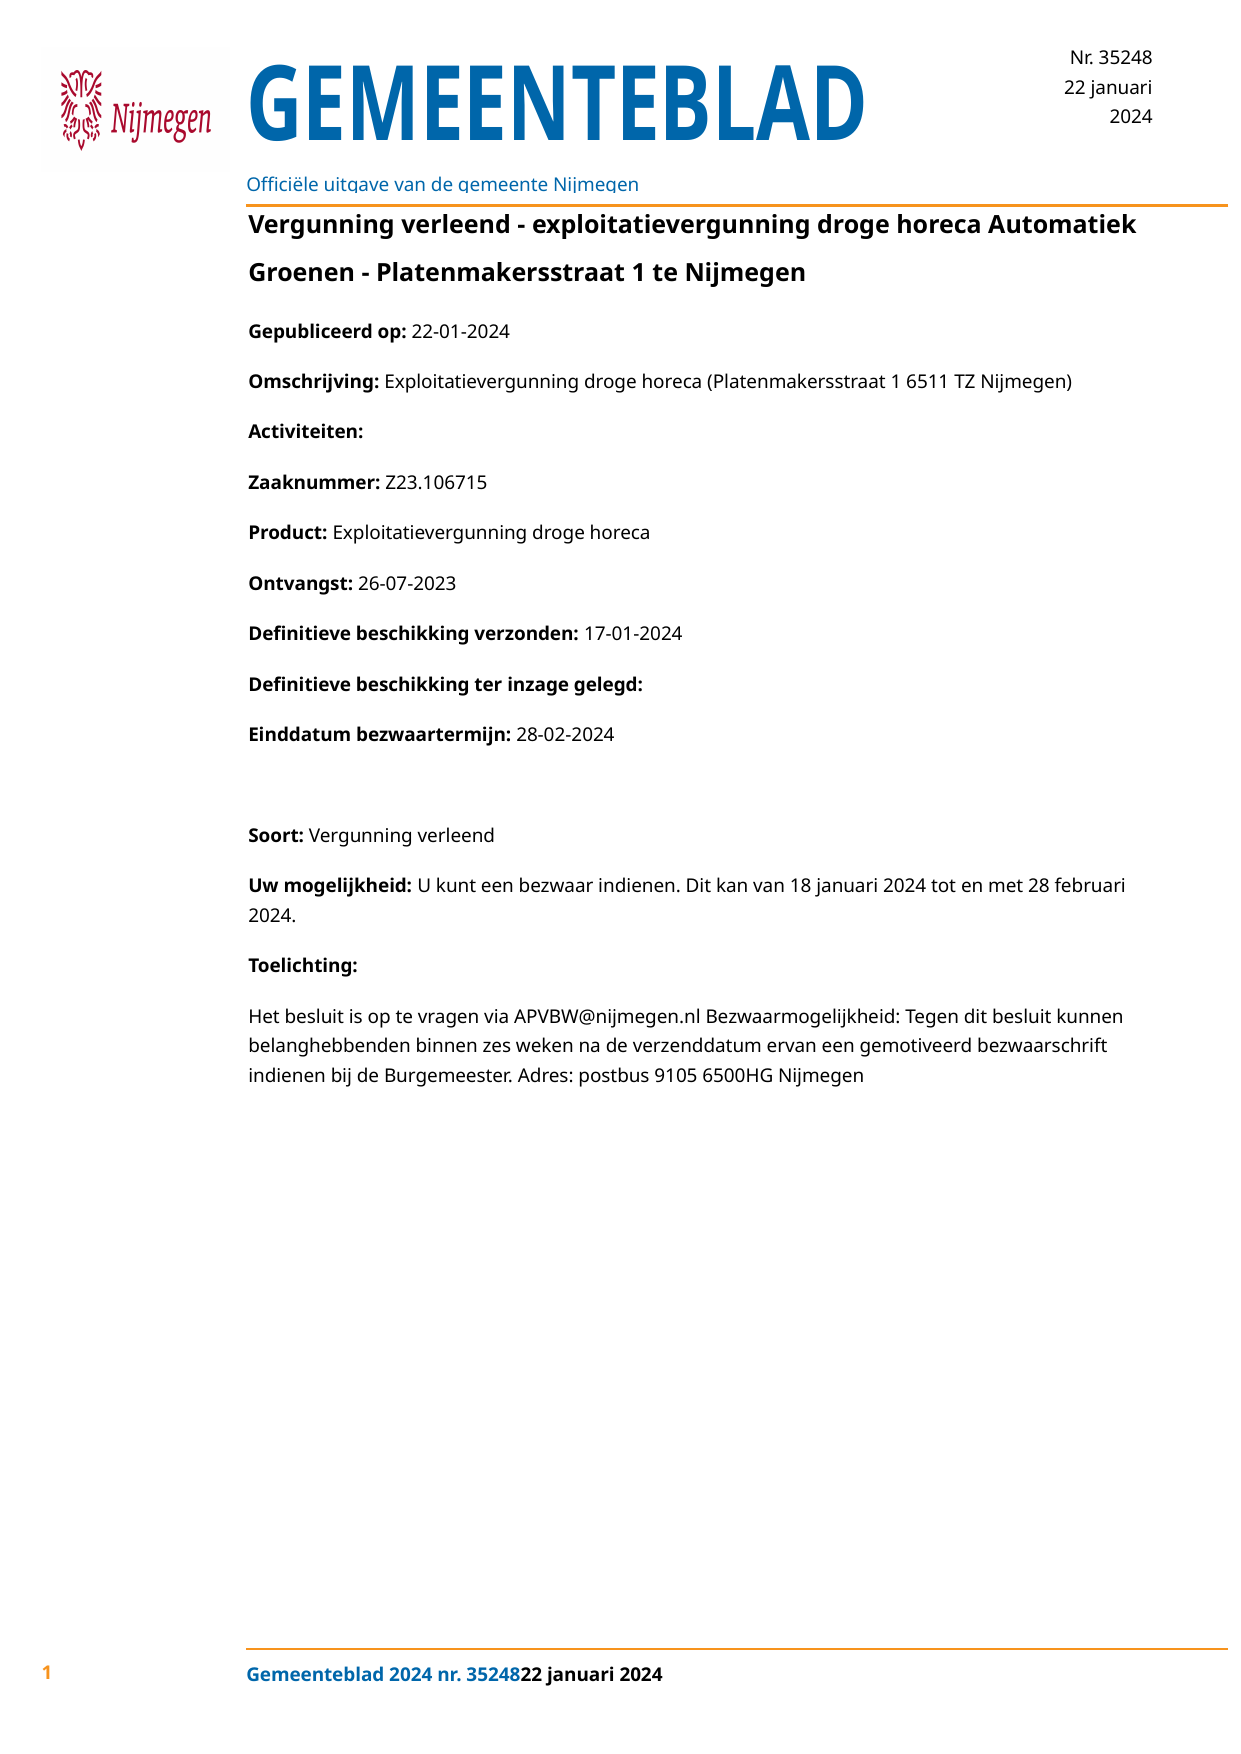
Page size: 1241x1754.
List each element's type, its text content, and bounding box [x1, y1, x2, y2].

text Het besluit is op te vragen via APVBW@nijmegen.nl Bezwaarmogelijkheid: Tegen dit besluit kunnen belanghebbenden binnen zes weken na de verzenddatum ervan een gemotiveerd bezwaarschrift indienen bij de Burgemeester. Adres: postbus 9105 6500HG Nijmegen [248, 1003, 1152, 1088]
text Product: Exploitatievergunning droge horeca [248, 519, 1152, 545]
text Vergunning verleend - exploitatievergunning droge horeca Automatiek Groenen - Platenmakersstraat 1 te Nijmegen [248, 207, 1152, 288]
text Zaaknummer: Z23.106715 [248, 469, 1152, 495]
text Ontvangst: 26-07-2023 [248, 570, 1152, 596]
picture [41, 47, 231, 172]
text Definitieve beschikking verzonden: 17-01-2024 [248, 620, 1152, 646]
text Soort: Vergunning verleend [248, 822, 1152, 848]
text Omschrijving: Exploitatievergunning droge horeca (Platenmakersstraat 1 6511 TZ Nijmegen) [248, 368, 1152, 394]
text Uw mogelijkheid: U kunt een bezwaar indienen. Dit kan van 18 januari 2024 tot en met 28 februari 2024. [248, 872, 1152, 928]
text Activiteiten: [248, 419, 1152, 444]
text Gepubliceerd op: 22-01-2024 [248, 318, 1152, 344]
text Toelichting: [248, 952, 1152, 978]
text Einddatum bezwaartermijn: 28-02-2024 [248, 721, 1152, 747]
text Definitieve beschikking ter inzage gelegd: [248, 671, 1152, 697]
